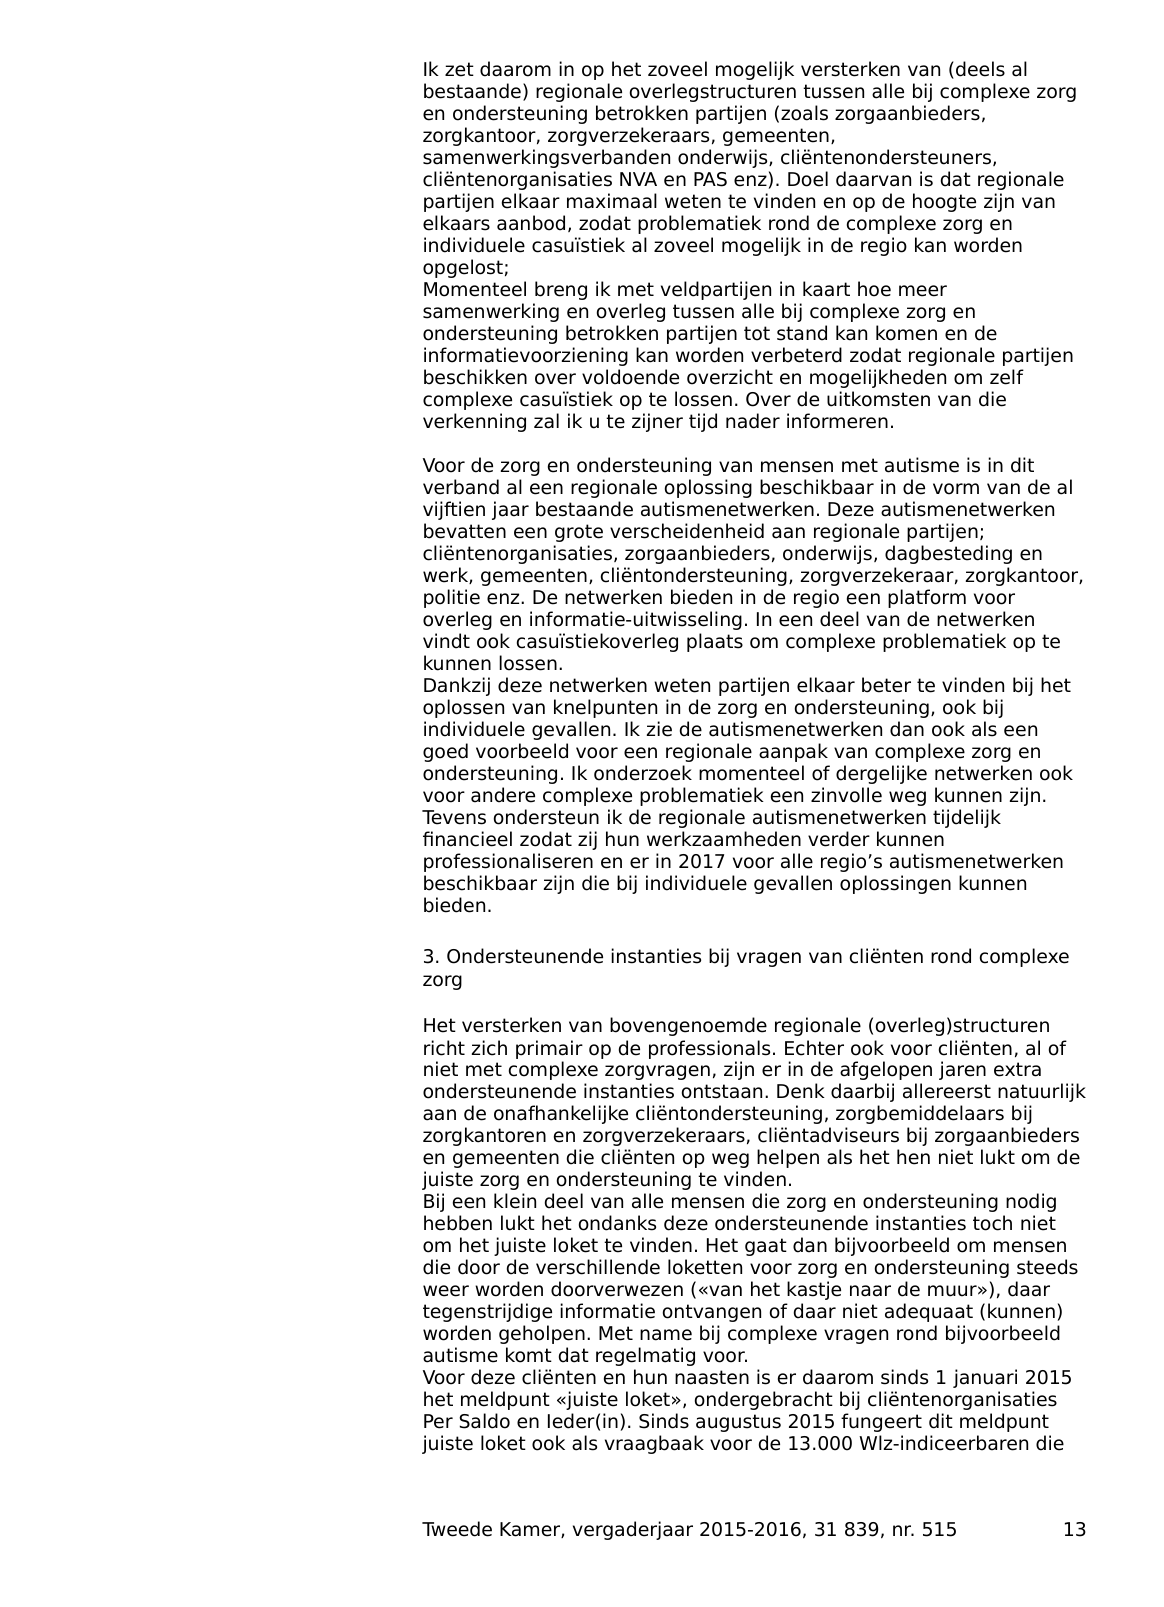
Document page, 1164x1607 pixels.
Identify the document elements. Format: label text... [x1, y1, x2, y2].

subtitle 3. Ondersteunende instanties bij vragen van cliënten rond complexe zorg [422, 946, 1087, 990]
text Ik zet daarom in op het zoveel mogelijk versterken van (deels al bestaande) regionale overlegstructuren tussen alle bij complexe zorg en ondersteuning betrokken partijen (zoals zorgaanbieders, zorgkantoor, zorgverzekeraars, gemeenten, samenwerkingsverbanden onderwijs, cliëntenondersteuners, cliëntenorganisaties NVA en PAS enz). Doel daarvan is dat regionale partijen elkaar maximaal weten te vinden en op de hoogte zijn van elkaars aanbod, zodat problematiek rond de complexe zorg en individuele casuïstiek al zoveel mogelijk in de regio kan worden opgelost; [422, 59, 1087, 279]
text Bij een klein deel van alle mensen die zorg en ondersteuning nodig hebben lukt het ondanks deze ondersteunende instanties toch niet om het juiste loket te vinden. Het gaat dan bijvoorbeeld om mensen die door de verschillende loketten voor zorg en ondersteuning steeds weer worden doorverwezen («van het kastje naar de muur»), daar tegenstrijdige informatie ontvangen of daar niet adequaat (kunnen) worden geholpen. Met name bij complexe vragen rond bijvoorbeeld autisme komt dat regelmatig voor. [422, 1191, 1087, 1367]
text Voor de zorg en ondersteuning van mensen met autisme is in dit verband al een regionale oplossing beschikbaar in de vorm van de al vijftien jaar bestaande autismenetwerken. Deze autismenetwerken bevatten een grote verscheidenheid aan regionale partijen; cliëntenorganisaties, zorgaanbieders, onderwijs, dagbesteding en werk, gemeenten, cliëntondersteuning, zorgverzekeraar, zorgkantoor, politie enz. De netwerken bieden in de regio een platform voor overleg en informatie-uitwisseling. In een deel van de netwerken vindt ook casuïstiekoverleg plaats om complexe problematiek op te kunnen lossen. [422, 455, 1087, 675]
text Momenteel breng ik met veldpartijen in kaart hoe meer samenwerking en overleg tussen alle bij complexe zorg en ondersteuning betrokken partijen tot stand kan komen en de informatievoorziening kan worden verbeterd zodat regionale partijen beschikken over voldoende overzicht en mogelijkheden om zelf complexe casuïstiek op te lossen. Over de uitkomsten van die verkenning zal ik u te zijner tijd nader informeren. [422, 279, 1087, 433]
text Het versterken van bovengenoemde regionale (overleg)structuren richt zich primair op de professionals. Echter ook voor cliënten, al of niet met complexe zorgvragen, zijn er in de afgelopen jaren extra ondersteunende instanties ontstaan. Denk daarbij allereerst natuurlijk aan de onafhankelijke cliëntondersteuning, zorgbemiddelaars bij zorgkantoren en zorgverzekeraars, cliëntadviseurs bij zorgaanbieders en gemeenten die cliënten op weg helpen als het hen niet lukt om de juiste zorg en ondersteuning te vinden. [422, 1015, 1087, 1191]
text Dankzij deze netwerken weten partijen elkaar beter te vinden bij het oplossen van knelpunten in de zorg en ondersteuning, ook bij individuele gevallen. Ik zie de autismenetwerken dan ook als een goed voorbeeld voor een regionale aanpak van complexe zorg en ondersteuning. Ik onderzoek momenteel of dergelijke netwerken ook voor andere complexe problematiek een zinvolle weg kunnen zijn. Tevens ondersteun ik de regionale autismenetwerken tijdelijk financieel zodat zij hun werkzaamheden verder kunnen professionaliseren en er in 2017 voor alle regio’s autismenetwerken beschikbaar zijn die bij individuele gevallen oplossingen kunnen bieden. [422, 675, 1087, 916]
text Voor deze cliënten en hun naasten is er daarom sinds 1 januari 2015 het meldpunt «juiste loket», ondergebracht bij cliëntenorganisaties Per Saldo en Ieder(in). Sinds augustus 2015 fungeert dit meldpunt juiste loket ook als vraagbaak voor de 13.000 Wlz-indiceerbaren die [422, 1367, 1087, 1455]
